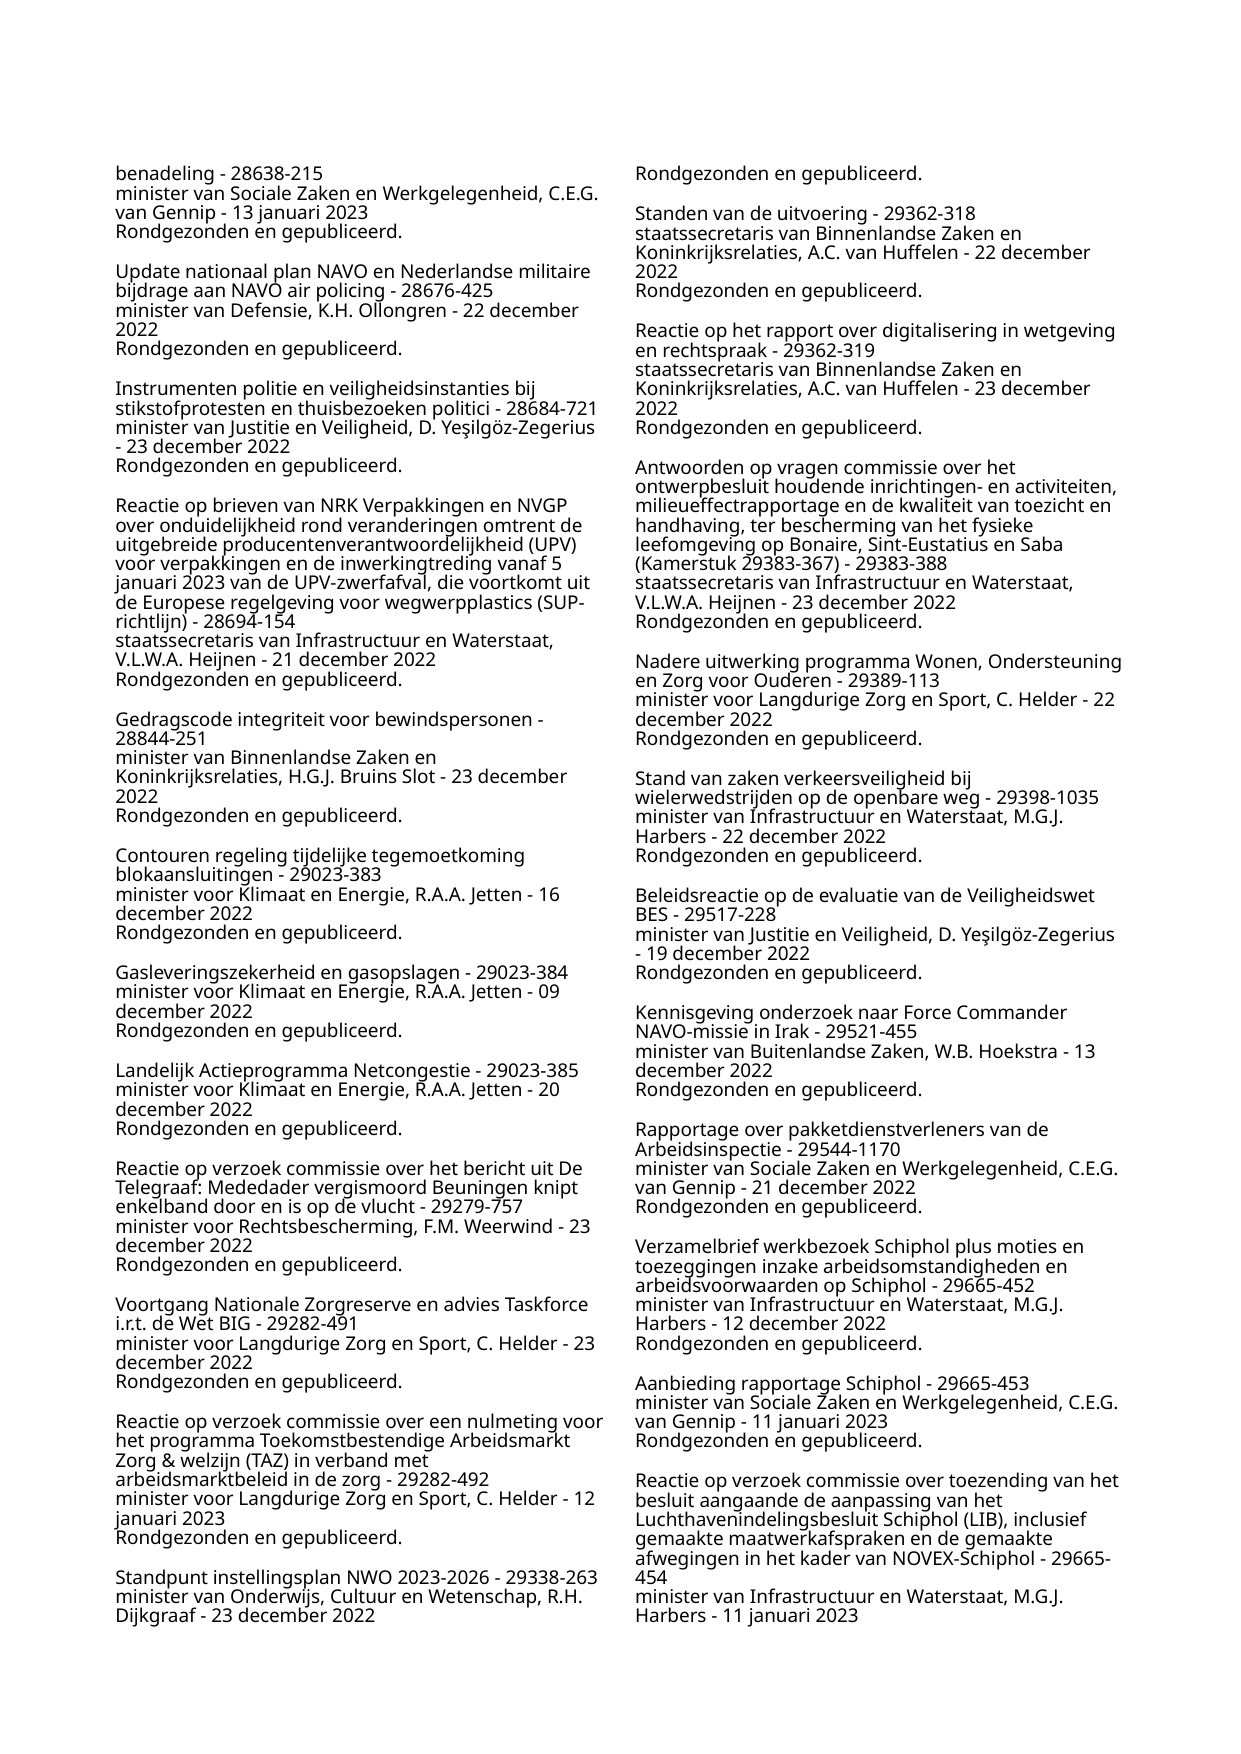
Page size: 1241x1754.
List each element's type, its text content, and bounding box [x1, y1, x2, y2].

text Aanbieding rapportage Schiphol - 29665-453 [635, 1375, 1125, 1394]
text staatssecretaris van Infrastructuur en Waterstaat, V.L.W.A. Heijnen - 21 december 2022 [115, 632, 605, 671]
text Antwoorden op vragen commissie over het ontwerpbesluit houdende inrichtingen- en activiteiten, milieueffectrapportage en de kwaliteit van toezicht en handhaving, ter bescherming van het fysieke leefomgeving op Bonaire, Sint-Eustatius en Saba (Kamerstuk 29383-367) - 29383-388 [635, 459, 1125, 574]
text Nadere uitwerking programma Wonen, Ondersteuning en Zorg voor Ouderen - 29389-113 [635, 653, 1125, 691]
text Verzamelbrief werkbezoek Schiphol plus moties en toezeggingen inzake arbeidsomstandigheden en arbeidsvoorwaarden op Schiphol - 29665-452 [635, 1238, 1125, 1296]
text minister van Sociale Zaken en Werkgelegenheid, C.E.G. van Gennip - 13 januari 2023 [115, 184, 605, 223]
text Rondgezonden en gepubliceerd. [635, 1198, 1125, 1218]
text Instrumenten politie en veiligheidsinstanties bij stikstofprotesten en thuisbezoeken politici - 28684-721 [115, 380, 605, 419]
text Gedragscode integriteit voor bewindspersonen - 28844-251 [115, 711, 605, 749]
text Rondgezonden en gepubliceerd. [635, 282, 1125, 302]
text minister van Binnenlandse Zaken en Koninkrijksrelaties, H.G.J. Bruins Slot - 23 december 2022 [115, 749, 605, 807]
text minister van Onderwijs, Cultuur en Wetenschap, R.H. Dijkgraaf - 23 december 2022 [115, 1588, 605, 1627]
text Kennisgeving onderzoek naar Force Commander NAVO-missie in Irak - 29521-455 [635, 1004, 1125, 1043]
text Rondgezonden en gepubliceerd. [635, 1335, 1125, 1354]
text Rondgezonden en gepubliceerd. [115, 1256, 605, 1275]
text Rondgezonden en gepubliceerd. [635, 730, 1125, 749]
text Reactie op het rapport over digitalisering in wetgeving en rechtspraak - 29362-319 [635, 322, 1125, 361]
text staatssecretaris van Binnenlandse Zaken en Koninkrijksrelaties, A.C. van Huffelen - 22 december 2022 [635, 224, 1125, 282]
text Rondgezonden en gepubliceerd. [635, 1432, 1125, 1452]
text Rondgezonden en gepubliceerd. [115, 1529, 605, 1548]
text minister voor Langdurige Zorg en Sport, C. Helder - 23 december 2022 [115, 1335, 605, 1373]
text minister voor Klimaat en Energie, R.A.A. Jetten - 20 december 2022 [115, 1081, 605, 1120]
text Rapportage over pakketdienstverleners van de Arbeidsinspectie - 29544-1170 [635, 1121, 1125, 1160]
text Rondgezonden en gepubliceerd. [115, 223, 605, 242]
text Rondgezonden en gepubliceerd. [115, 671, 605, 690]
text minister van Justitie en Veiligheid, D. Yeşilgöz-Zegerius - 19 december 2022 [635, 926, 1125, 964]
text Standen van de uitvoering - 29362-318 [635, 205, 1125, 224]
text Standpunt instellingsplan NWO 2023-2026 - 29338-263 [115, 1569, 605, 1588]
text minister voor Rechtsbescherming, F.M. Weerwind - 23 december 2022 [115, 1218, 605, 1256]
text staatssecretaris van Infrastructuur en Waterstaat, V.L.W.A. Heijnen - 23 december 2022 [635, 574, 1125, 613]
text Rondgezonden en gepubliceerd. [635, 964, 1125, 983]
text Rondgezonden en gepubliceerd. [115, 457, 605, 477]
text minister van Infrastructuur en Waterstaat, M.G.J. Harbers - 12 december 2022 [635, 1296, 1125, 1335]
text Reactie op brieven van NRK Verpakkingen en NVGP over onduidelijkheid rond veranderingen omtrent de uitgebreide producentenverantwoordelijkheid (UPV) voor verpakkingen en de inwerkingtreding vanaf 5 januari 2023 van de UPV-zwerfafval, die voortkomt uit de Europese regelgeving voor wegwerpplastics (SUP-richtlijn) - 28694-154 [115, 497, 605, 632]
text Reactie op verzoek commissie over toezending van het besluit aangaande de aanpassing van het Luchthavenindelingsbesluit Schiphol (LIB), inclusief gemaakte maatwerkafspraken en de gemaakte afwegingen in het kader van NOVEX-Schiphol - 29665-454 [635, 1472, 1125, 1588]
text minister voor Langdurige Zorg en Sport, C. Helder - 12 januari 2023 [115, 1490, 605, 1529]
text staatssecretaris van Binnenlandse Zaken en Koninkrijksrelaties, A.C. van Huffelen - 23 december 2022 [635, 361, 1125, 419]
text Rondgezonden en gepubliceerd. [635, 419, 1125, 438]
text minister van Infrastructuur en Waterstaat, M.G.J. Harbers - 22 december 2022 [635, 808, 1125, 847]
text minister van Buitenlandse Zaken, W.B. Hoekstra - 13 december 2022 [635, 1043, 1125, 1081]
text Voortgang Nationale Zorgreserve en advies Taskforce i.r.t. de Wet BIG - 29282-491 [115, 1296, 605, 1335]
text Rondgezonden en gepubliceerd. [115, 924, 605, 943]
text Stand van zaken verkeersveiligheid bij wielerwedstrijden op de openbare weg - 29398-1035 [635, 770, 1125, 808]
text minister van Sociale Zaken en Werkgelegenheid, C.E.G. van Gennip - 11 januari 2023 [635, 1394, 1125, 1432]
text Reactie op verzoek commissie over het bericht uit De Telegraaf: Mededader vergismoord Beuningen knipt enkelband door en is op de vlucht - 29279-757 [115, 1160, 605, 1218]
text benadeling - 28638-215 [115, 165, 605, 184]
text Reactie op verzoek commissie over een nulmeting voor het programma Toekomstbestendige Arbeidsmarkt Zorg & welzijn (TAZ) in verband met arbeidsmarktbeleid in de zorg - 29282-492 [115, 1413, 605, 1490]
text Rondgezonden en gepubliceerd. [115, 807, 605, 826]
text minister van Defensie, K.H. Ollongren - 22 december 2022 [115, 302, 605, 340]
text Beleidsreactie op de evaluatie van de Veiligheidswet BES - 29517-228 [635, 887, 1125, 926]
text Rondgezonden en gepubliceerd. [635, 1081, 1125, 1101]
text minister voor Klimaat en Energie, R.A.A. Jetten - 16 december 2022 [115, 886, 605, 924]
text Landelijk Actieprogramma Netcongestie - 29023-385 [115, 1062, 605, 1081]
text minister voor Klimaat en Energie, R.A.A. Jetten - 09 december 2022 [115, 983, 605, 1022]
text Rondgezonden en gepubliceerd. [115, 1022, 605, 1041]
text Rondgezonden en gepubliceerd. [635, 165, 1125, 184]
text minister van Infrastructuur en Waterstaat, M.G.J. Harbers - 11 januari 2023 [635, 1588, 1125, 1627]
text Gasleveringszekerheid en gasopslagen - 29023-384 [115, 964, 605, 983]
text Rondgezonden en gepubliceerd. [635, 847, 1125, 866]
text minister van Justitie en Veiligheid, D. Yeşilgöz-Zegerius - 23 december 2022 [115, 419, 605, 457]
text minister van Sociale Zaken en Werkgelegenheid, C.E.G. van Gennip - 21 december 2022 [635, 1160, 1125, 1198]
text Rondgezonden en gepubliceerd. [635, 613, 1125, 632]
text Rondgezonden en gepubliceerd. [115, 1373, 605, 1392]
text Rondgezonden en gepubliceerd. [115, 1120, 605, 1139]
text Contouren regeling tijdelijke tegemoetkoming blokaansluitingen - 29023-383 [115, 847, 605, 886]
text Update nationaal plan NAVO en Nederlandse militaire bijdrage aan NAVO air policing - 28676-425 [115, 263, 605, 302]
text Rondgezonden en gepubliceerd. [115, 340, 605, 359]
text minister voor Langdurige Zorg en Sport, C. Helder - 22 december 2022 [635, 691, 1125, 730]
